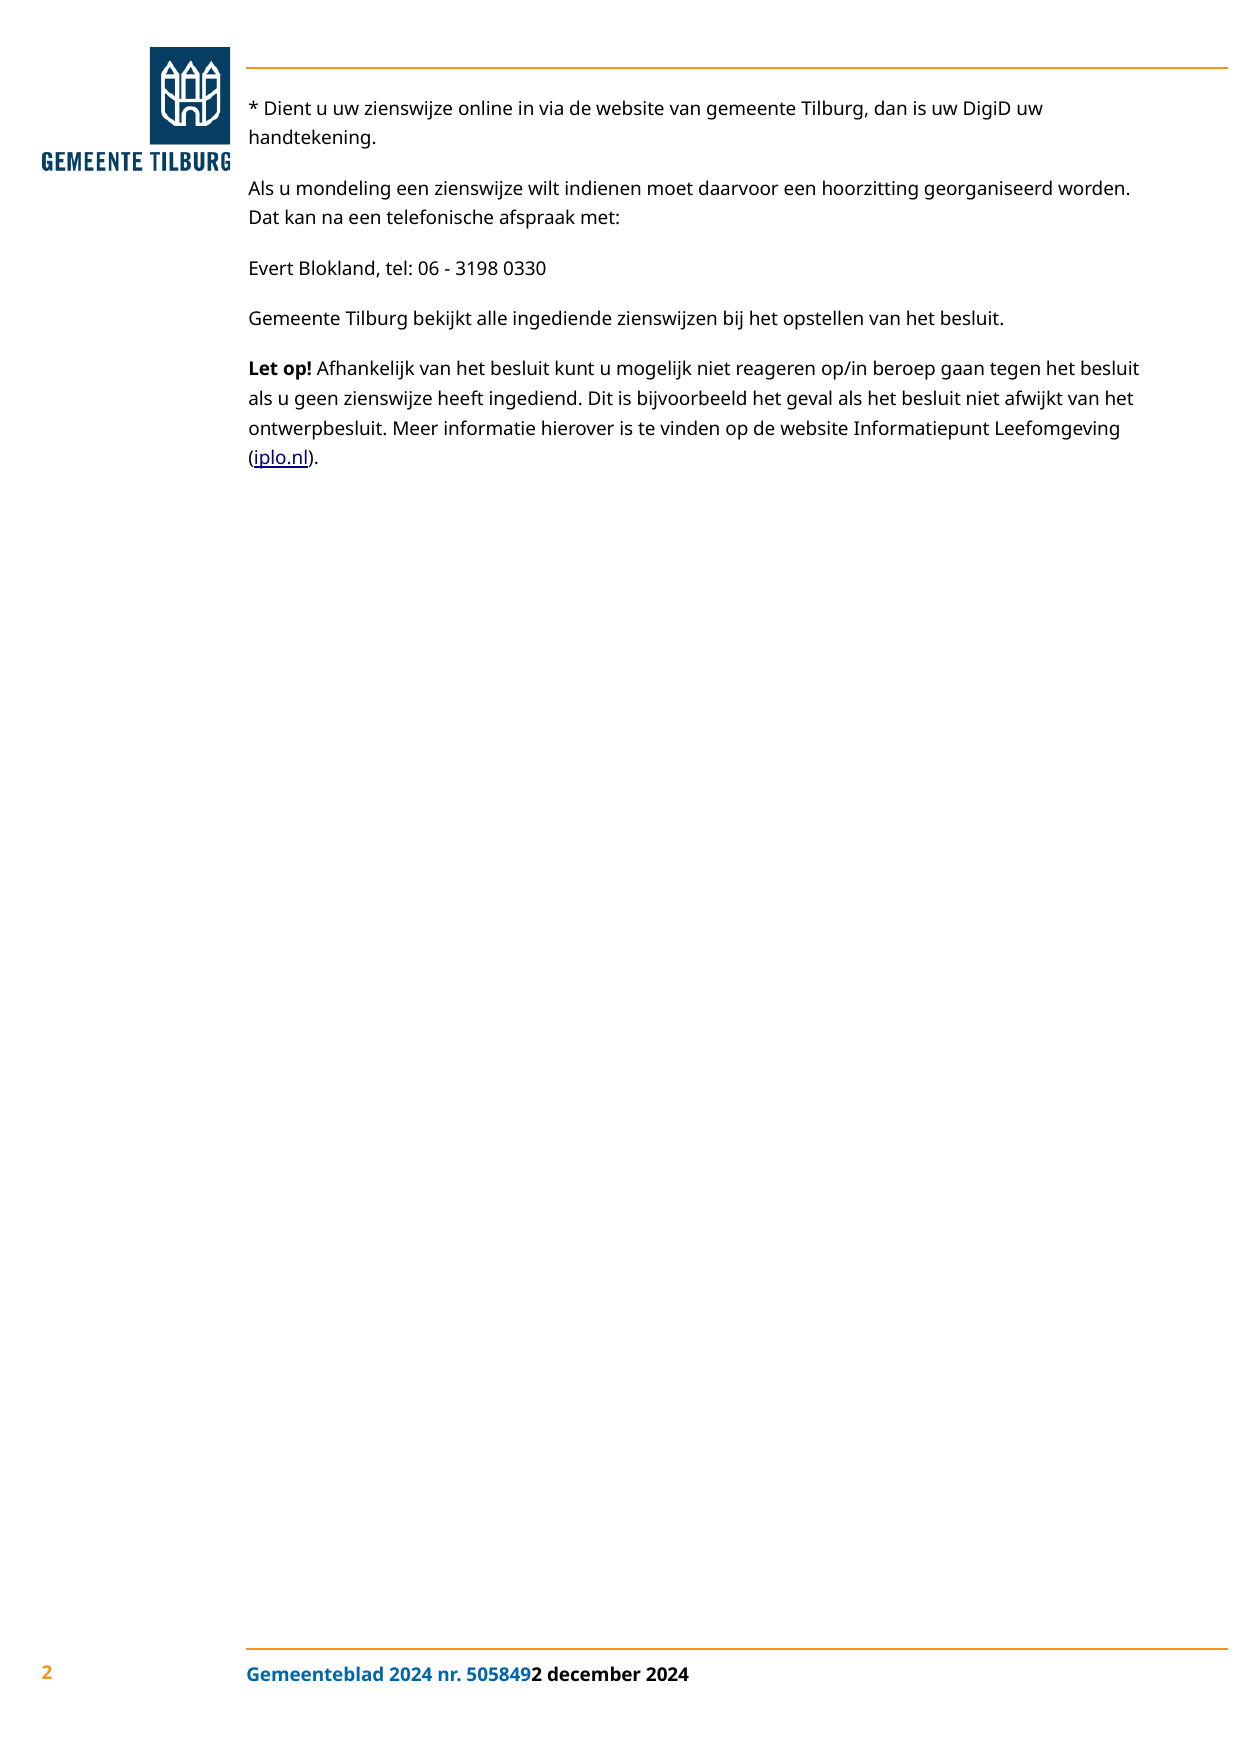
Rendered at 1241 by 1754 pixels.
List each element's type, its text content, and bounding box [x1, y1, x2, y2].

text Evert Blokland, tel: 06 - 3198 0330 [248, 255, 1152, 281]
picture [41, 47, 231, 172]
text * Dient u uw zienswijze online in via de website van gemeente Tilburg, dan is uw DigiD uw handtekening. [248, 95, 1152, 150]
text Gemeente Tilburg bekijkt alle ingediende zienswijzen bij het opstellen van het besluit. [248, 305, 1152, 331]
text Let op! Afhankelijk van het besluit kunt u mogelijk niet reageren op/in beroep gaan tegen het besluit als u geen zienswijze heeft ingediend. Dit is bijvoorbeeld het geval als het besluit niet afwijkt van het ontwerpbesluit. Meer informatie hierover is te vinden op de website Informatiepunt Leefomgeving (iplo.nl). [248, 356, 1152, 470]
text Als u mondeling een zienswijze wilt indienen moet daarvoor een hoorzitting georganiseerd worden. Dat kan na een telefonische afspraak met: [248, 175, 1152, 230]
